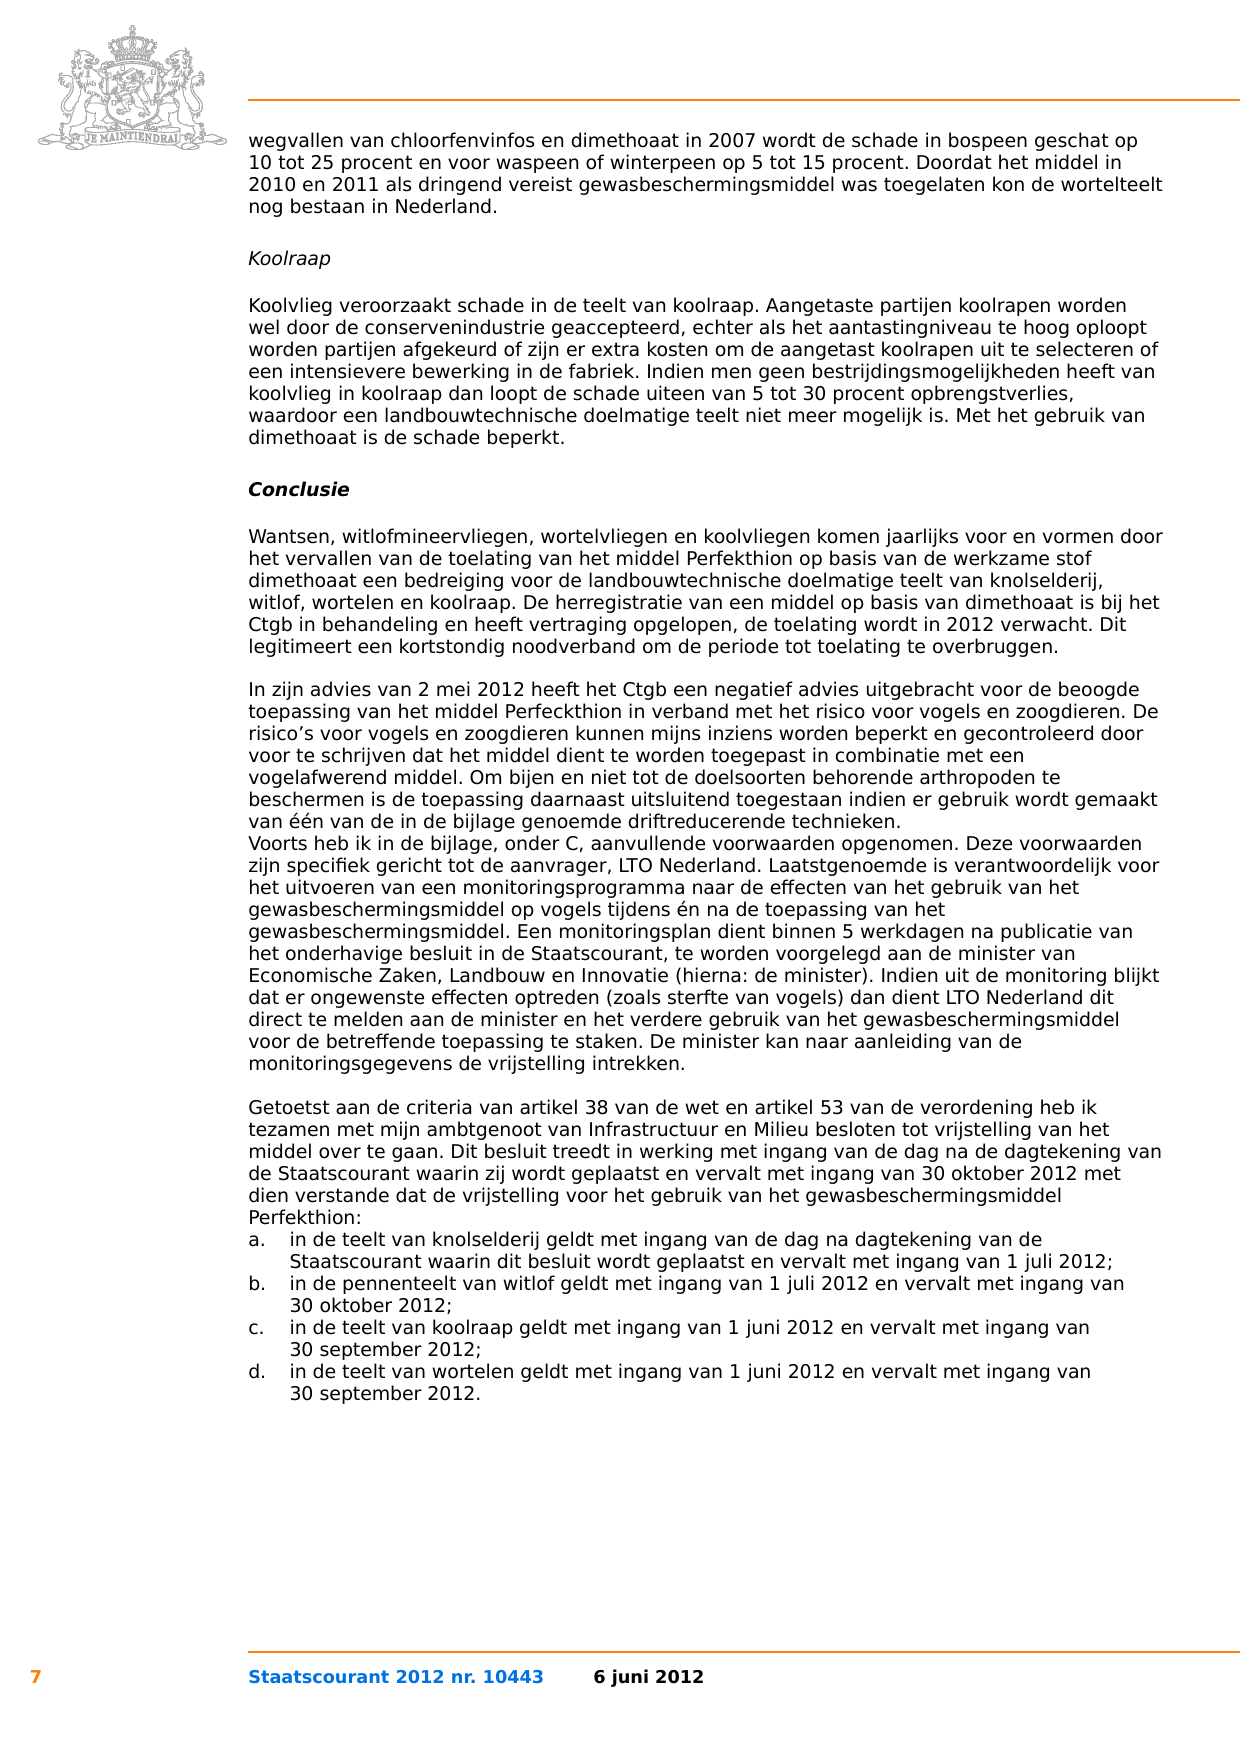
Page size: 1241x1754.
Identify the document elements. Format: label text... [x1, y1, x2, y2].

text Voorts heb ik in de bijlage, onder C, aanvullende voorwaarden opgenomen. Deze voorwaarden zijn specifiek gericht tot de aanvrager, LTO Nederland. Laatstgenoemde is verantwoordelijk voor het uitvoeren van een monitoringsprogramma naar de effecten van het gebruik van het gewasbeschermingsmiddel op vogels tijdens én na de toepassing van het gewasbeschermingsmiddel. Een monitoringsplan dient binnen 5 werkdagen na publicatie van het onderhavige besluit in de Staatscourant, te worden voorgelegd aan de minister van Economische Zaken, Landbouw en Innovatie (hierna: de minister). Indien uit de monitoring blijkt dat er ongewenste effecten optreden (zoals sterfte van vogels) dan dient LTO Nederland dit direct te melden aan de minister en het verdere gebruik van het gewasbeschermingsmiddel voor de betreffende toepassing te staken. De minister kan naar aanleiding van de monitoringsgegevens de vrijstelling intrekken. [248, 833, 1163, 1075]
text c. in de teelt van koolraap geldt met ingang van 1 juni 2012 en vervalt met ingang van 30 september 2012; [248, 1317, 1163, 1361]
text b. in de pennenteelt van witlof geldt met ingang van 1 juli 2012 en vervalt met ingang van 30 oktober 2012; [248, 1273, 1163, 1317]
text d. in de teelt van wortelen geldt met ingang van 1 juni 2012 en vervalt met ingang van 30 september 2012. [248, 1361, 1163, 1404]
text In zijn advies van 2 mei 2012 heeft het Ctgb een negatief advies uitgebracht voor de beoogde toepassing van het middel Perfeckthion in verband met het risico voor vogels en zoogdieren. De risico’s voor vogels en zoogdieren kunnen mijns inziens worden beperkt en gecontroleerd door voor te schrijven dat het middel dient te worden toegepast in combinatie met een vogelafwerend middel. Om bijen en niet tot de doelsoorten behorende arthropoden te beschermen is de toepassing daarnaast uitsluitend toegestaan indien er gebruik wordt gemaakt van één van de in de bijlage genoemde driftreducerende technieken. [248, 679, 1163, 833]
subtitle Koolraap [248, 248, 1163, 270]
text wegvallen van chloorfenvinfos en dimethoaat in 2007 wordt de schade in bospeen geschat op 10 tot 25 procent en voor waspeen of winterpeen op 5 tot 15 procent. Doordat het middel in 2010 en 2011 als dringend vereist gewasbeschermingsmiddel was toegelaten kon de wortelteelt nog bestaan in Nederland. [248, 130, 1163, 218]
text Koolvlieg veroorzaakt schade in de teelt van koolraap. Aangetaste partijen koolrapen worden wel door de conservenindustrie geaccepteerd, echter als het aantastingniveau te hoog oploopt worden partijen afgekeurd of zijn er extra kosten om de aangetast koolrapen uit te selecteren of een intensievere bewerking in de fabriek. Indien men geen bestrijdingsmogelijkheden heeft van koolvlieg in koolraap dan loopt de schade uiteen van 5 tot 30 procent opbrengstverlies, waardoor een landbouwtechnische doelmatige teelt niet meer mogelijk is. Met het gebruik van dimethoaat is de schade beperkt. [248, 295, 1163, 449]
subtitle Conclusie [248, 479, 1163, 501]
picture [38, 25, 227, 150]
text Wantsen, witlofmineervliegen, wortelvliegen en koolvliegen komen jaarlijks voor en vormen door het vervallen van de toelating van het middel Perfekthion op basis van de werkzame stof dimethoaat een bedreiging voor de landbouwtechnische doelmatige teelt van knolselderij, witlof, wortelen en koolraap. De herregistratie van een middel op basis van dimethoaat is bij het Ctgb in behandeling en heeft vertraging opgelopen, de toelating wordt in 2012 verwacht. Dit legitimeert een kortstondig noodverband om de periode tot toelating te overbruggen. [248, 526, 1163, 657]
text Getoetst aan de criteria van artikel 38 van de wet en artikel 53 van de verordening heb ik tezamen met mijn ambtgenoot van Infrastructuur en Milieu besloten tot vrijstelling van het middel over te gaan. Dit besluit treedt in werking met ingang van de dag na de dagtekening van de Staatscourant waarin zij wordt geplaatst en vervalt met ingang van 30 oktober 2012 met dien verstande dat de vrijstelling voor het gebruik van het gewasbeschermingsmiddel Perfekthion: [248, 1097, 1163, 1229]
text a. in de teelt van knolselderij geldt met ingang van de dag na dagtekening van de Staatscourant waarin dit besluit wordt geplaatst en vervalt met ingang van 1 juli 2012; [248, 1229, 1163, 1273]
